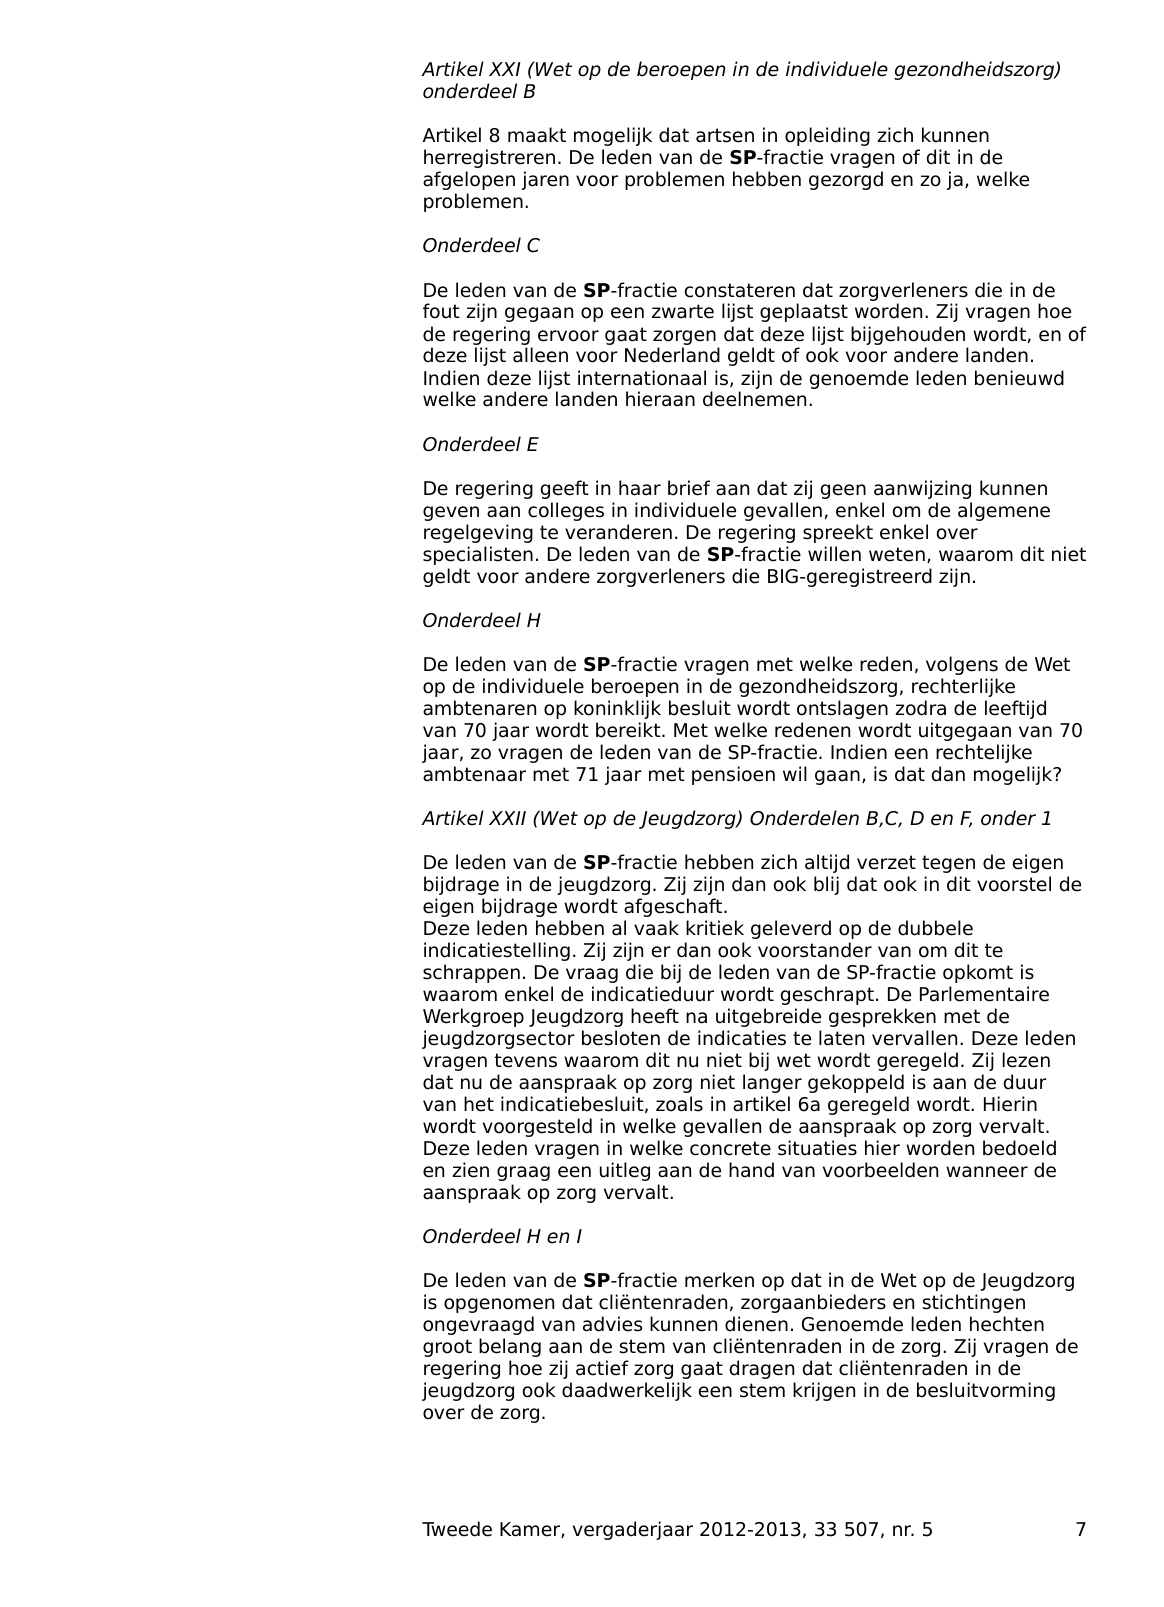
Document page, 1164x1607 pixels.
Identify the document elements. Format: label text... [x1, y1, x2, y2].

text De leden van de SP-fractie hebben zich altijd verzet tegen de eigen bijdrage in de jeugdzorg. Zij zijn dan ook blij dat ook in dit voorstel de eigen bijdrage wordt afgeschaft. [422, 852, 1087, 918]
subtitle Onderdeel C [422, 235, 1087, 257]
text De leden van de SP-fractie constateren dat zorgverleners die in de fout zijn gegaan op een zwarte lijst geplaatst worden. Zij vragen hoe de regering ervoor gaat zorgen dat deze lijst bijgehouden wordt, en of deze lijst alleen voor Nederland geldt of ook voor andere landen. Indien deze lijst internationaal is, zijn de genoemde leden benieuwd welke andere landen hieraan deelnemen. [422, 279, 1087, 411]
text Deze leden hebben al vaak kritiek geleverd op de dubbele indicatiestelling. Zij zijn er dan ook voorstander van om dit te schrappen. De vraag die bij de leden van de SP-fractie opkomt is waarom enkel de indicatieduur wordt geschrapt. De Parlementaire Werkgroep Jeugdzorg heeft na uitgebreide gesprekken met de jeugdzorgsector besloten de indicaties te laten vervallen. Deze leden vragen tevens waarom dit nu niet bij wet wordt geregeld. Zij lezen dat nu de aanspraak op zorg niet langer gekoppeld is aan de duur van het indicatiebesluit, zoals in artikel 6a geregeld wordt. Hierin wordt voorgesteld in welke gevallen de aanspraak op zorg vervalt. Deze leden vragen in welke concrete situaties hier worden bedoeld en zien graag een uitleg aan de hand van voorbeelden wanneer de aanspraak op zorg vervalt. [422, 918, 1087, 1204]
text De regering geeft in haar brief aan dat zij geen aanwijzing kunnen geven aan colleges in individuele gevallen, enkel om de algemene regelgeving te veranderen. De regering spreekt enkel over specialisten. De leden van de SP-fractie willen weten, waarom dit niet geldt voor andere zorgverleners die BIG-geregistreerd zijn. [422, 478, 1087, 588]
text Artikel 8 maakt mogelijk dat artsen in opleiding zich kunnen herregistreren. De leden van de SP-fractie vragen of dit in de afgelopen jaren voor problemen hebben gezorgd en zo ja, welke problemen. [422, 125, 1087, 213]
subtitle Onderdeel H en I [422, 1226, 1087, 1248]
text De leden van de SP-fractie merken op dat in de Wet op de Jeugdzorg is opgenomen dat cliëntenraden, zorgaanbieders en stichtingen ongevraagd van advies kunnen dienen. Genoemde leden hechten groot belang aan de stem van cliëntenraden in de zorg. Zij vragen de regering hoe zij actief zorg gaat dragen dat cliëntenraden in de jeugdzorg ook daadwerkelijk een stem krijgen in de besluitvorming over de zorg. [422, 1270, 1087, 1424]
subtitle Onderdeel E [422, 433, 1087, 456]
subtitle Artikel XXII (Wet op de Jeugdzorg) Onderdelen B,C, D en F, onder 1 [422, 808, 1087, 830]
subtitle Onderdeel H [422, 610, 1087, 632]
text De leden van de SP-fractie vragen met welke reden, volgens de Wet op de individuele beroepen in de gezondheidszorg, rechterlijke ambtenaren op koninklijk besluit wordt ontslagen zodra de leeftijd van 70 jaar wordt bereikt. Met welke redenen wordt uitgegaan van 70 jaar, zo vragen de leden van de SP-fractie. Indien een rechtelijke ambtenaar met 71 jaar met pensioen wil gaan, is dat dan mogelijk? [422, 654, 1087, 786]
subtitle Artikel XXI (Wet op de beroepen in de individuele gezondheidszorg) onderdeel B [422, 59, 1087, 103]
